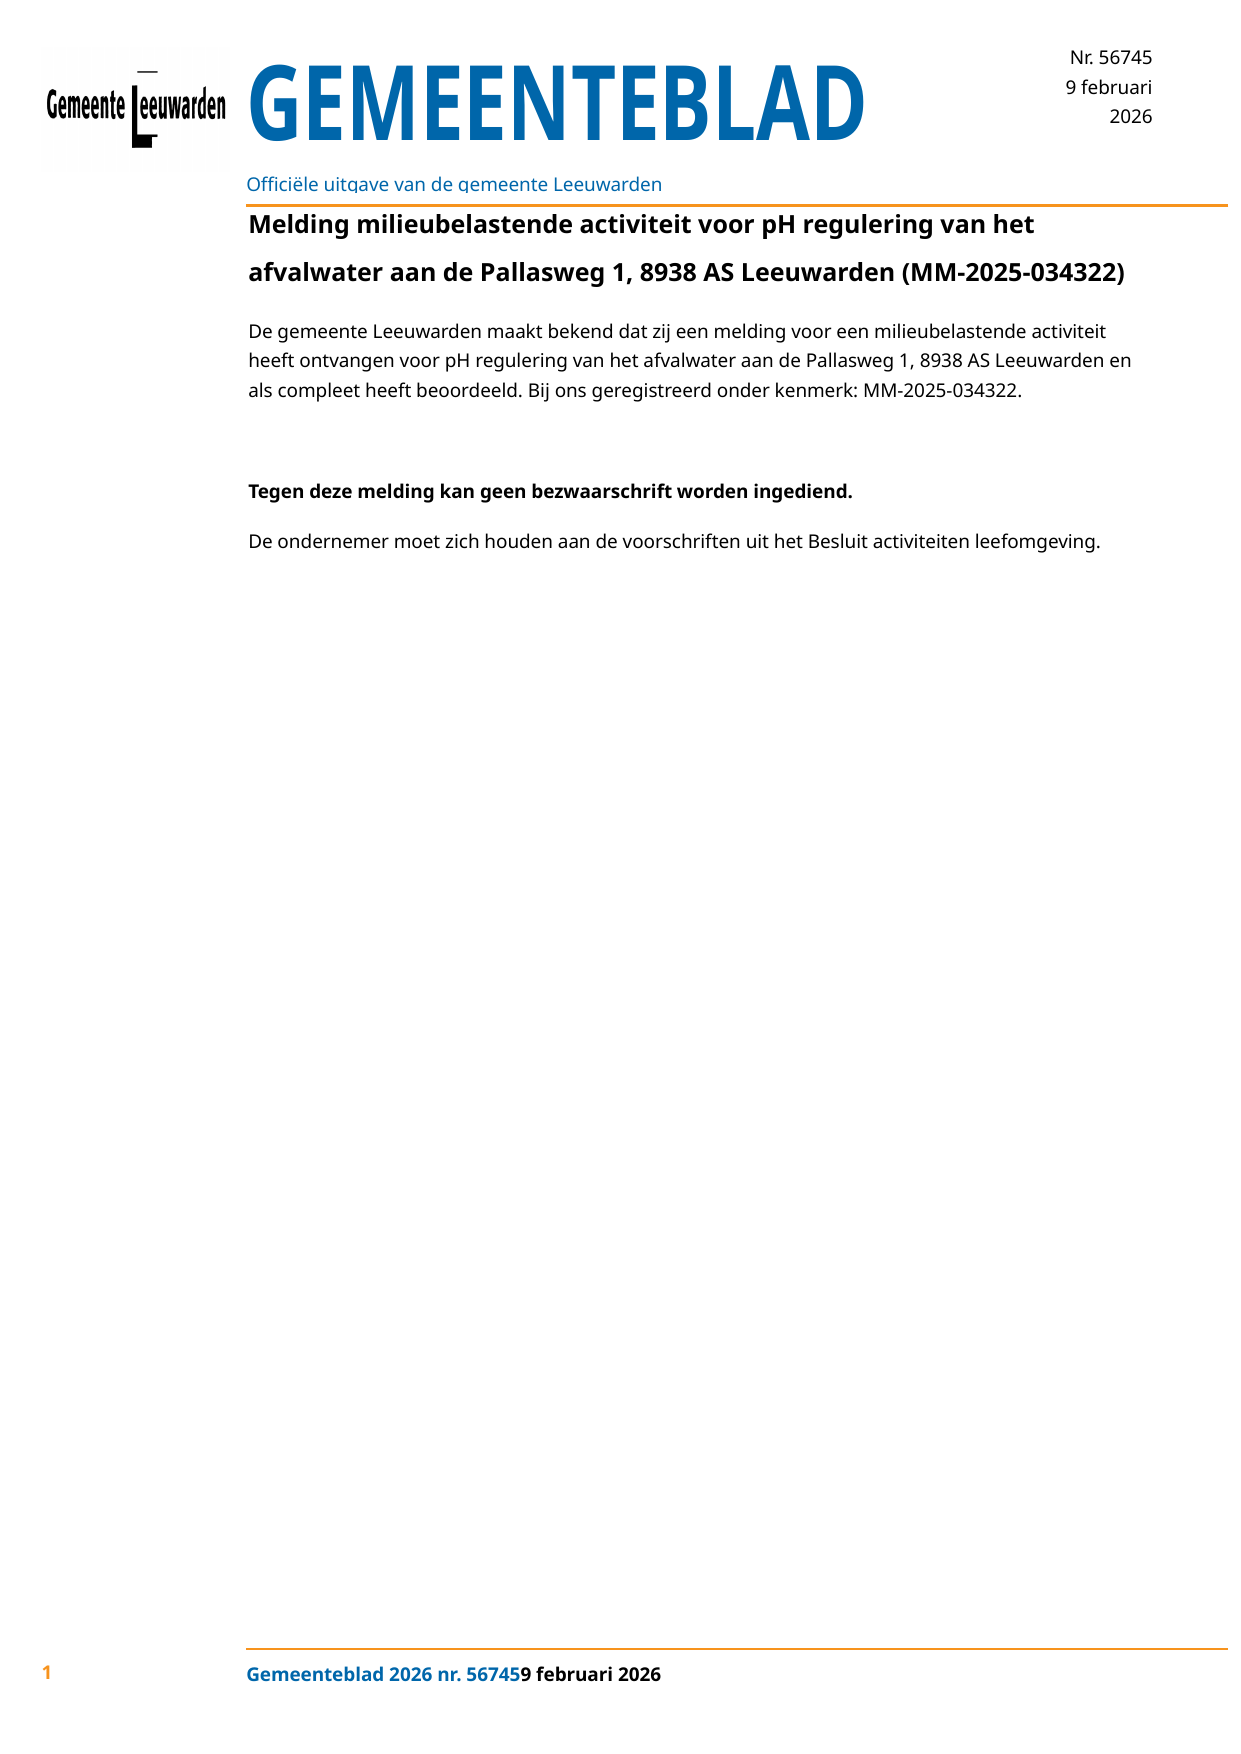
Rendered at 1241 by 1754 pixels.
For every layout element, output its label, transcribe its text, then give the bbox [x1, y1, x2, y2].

text De gemeente Leeuwarden maakt bekend dat zij een melding voor een milieubelastende activiteit heeft ontvangen voor pH regulering van het afvalwater aan de Pallasweg 1, 8938 AS Leeuwarden en als compleet heeft beoordeeld. Bij ons geregistreerd onder kenmerk: MM-2025-034322. [248, 318, 1152, 403]
text Melding milieubelastende activiteit voor pH regulering van het afvalwater aan de Pallasweg 1, 8938 AS Leeuwarden (MM-2025-034322) [248, 207, 1152, 288]
picture [41, 47, 231, 172]
text De ondernemer moet zich houden aan de voorschriften uit het Besluit activiteiten leefomgeving. [248, 528, 1152, 554]
text Tegen deze melding kan geen bezwaarschrift worden ingediend. [248, 478, 1152, 504]
